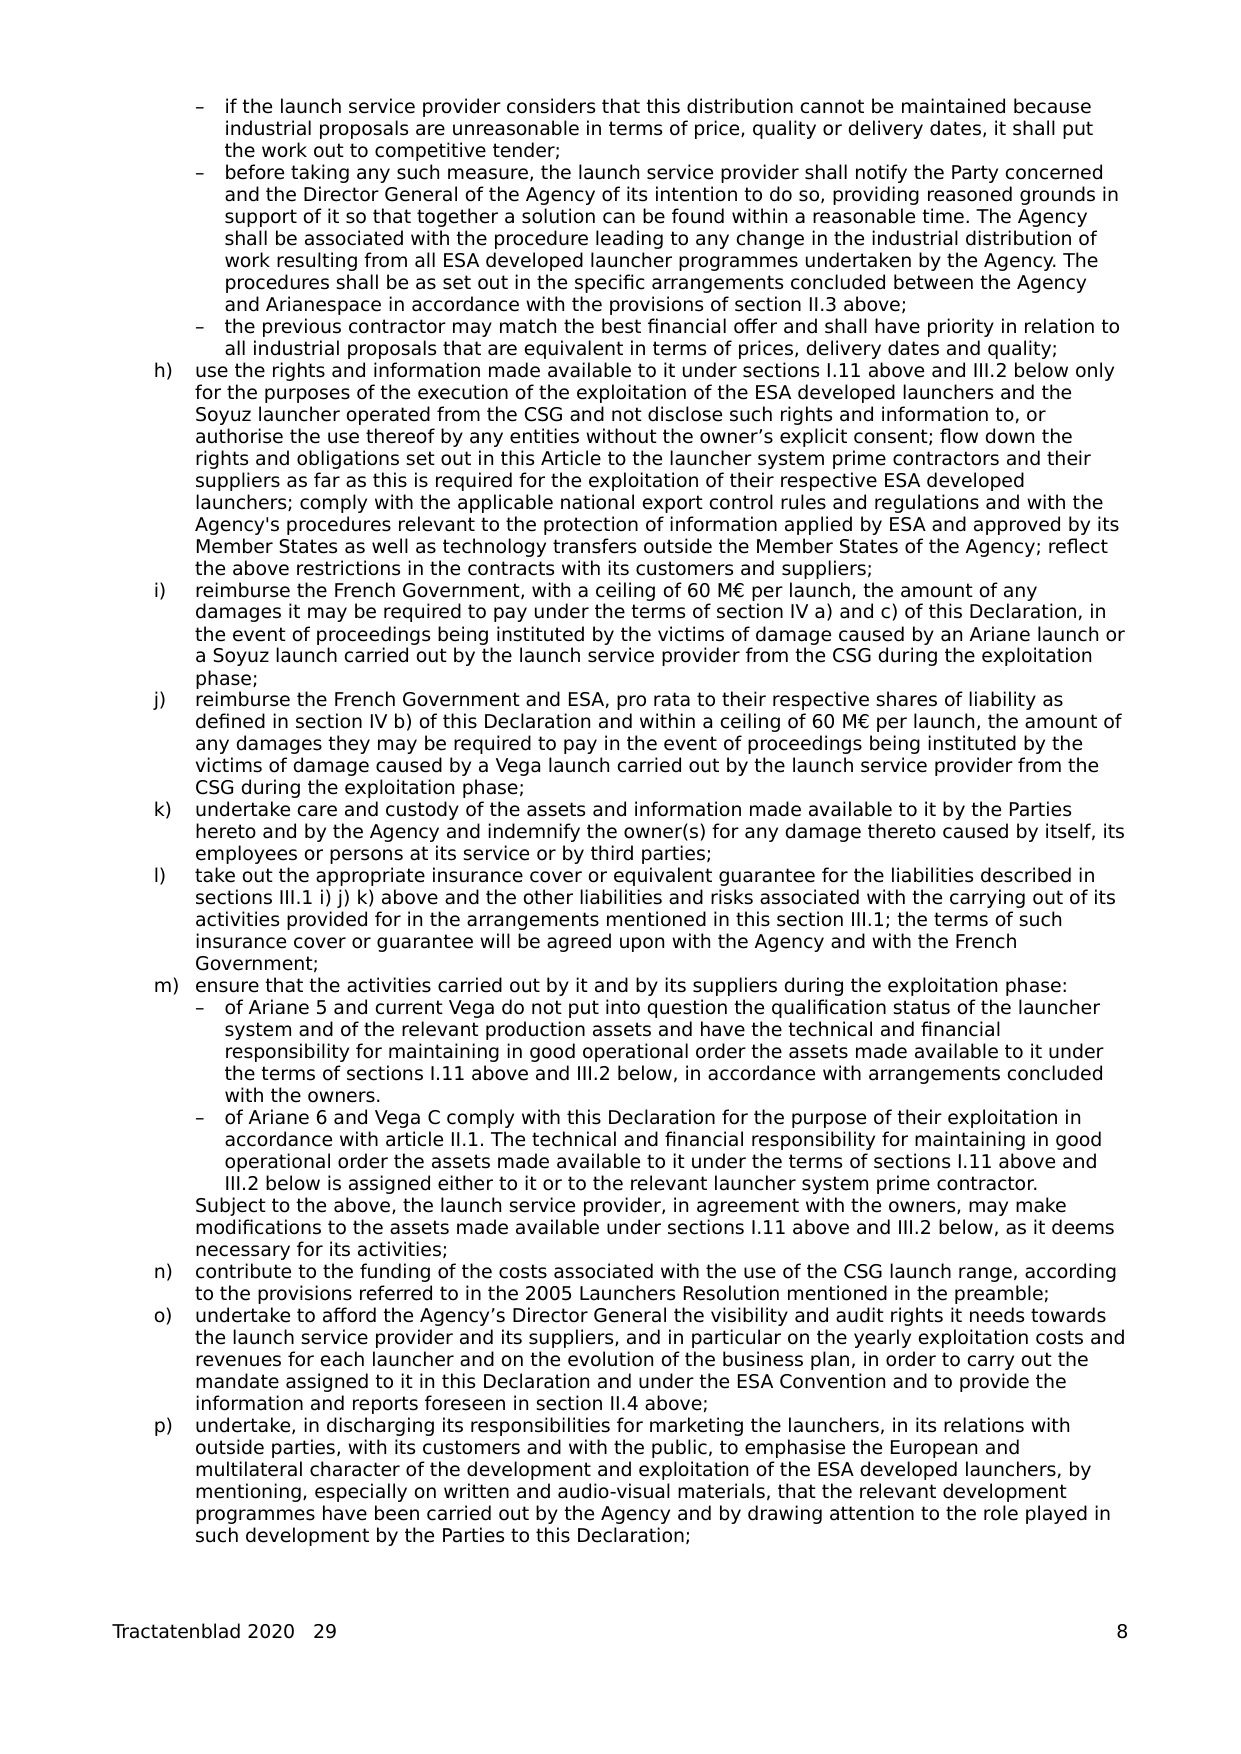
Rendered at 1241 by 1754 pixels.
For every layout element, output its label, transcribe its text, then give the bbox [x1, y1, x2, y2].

text j) reimburse the French Government and ESA, pro rata to their respective shares of liability as defined in section IV b) of this Declaration and within a ceiling of 60 M€ per launch, the amount of any damages they may be required to pay in the event of proceedings being instituted by the victims of damage caused by a Vega launch carried out by the launch service provider from the CSG during the exploitation phase; [153, 689, 1128, 799]
text l) take out the appropriate insurance cover or equivalent guarantee for the liabilities described in sections III.1 i) j) k) above and the other liabilities and risks associated with the carrying out of its activities provided for in the arrangements mentioned in this section III.1; the terms of such insurance cover or guarantee will be agreed upon with the Agency and with the French Government; [153, 865, 1128, 975]
text – of Ariane 6 and Vega C comply with this Declaration for the purpose of their exploitation in accordance with article II.1. The technical and financial responsibility for maintaining in good operational order the assets made available to it under the terms of sections I.11 above and III.2 below is assigned either to it or to the relevant launcher system prime contractor. [195, 1107, 1128, 1195]
text Subject to the above, the launch service provider, in agreement with the owners, may make modifications to the assets made available under sections I.11 above and III.2 below, as it deems necessary for its activities; [195, 1195, 1128, 1261]
text – before taking any such measure, the launch service provider shall notify the Party concerned and the Director General of the Agency of its intention to do so, providing reasoned grounds in support of it so that together a solution can be found within a reasonable time. The Agency shall be associated with the procedure leading to any change in the industrial distribution of work resulting from all ESA developed launcher programmes undertaken by the Agency. The procedures shall be as set out in the specific arrangements concluded between the Agency and Arianespace in accordance with the provisions of section II.3 above; [195, 162, 1128, 316]
text – of Ariane 5 and current Vega do not put into question the qualification status of the launcher system and of the relevant production assets and have the technical and financial responsibility for maintaining in good operational order the assets made available to it under the terms of sections I.11 above and III.2 below, in accordance with arrangements concluded with the owners. [195, 997, 1128, 1107]
text k) undertake care and custody of the assets and information made available to it by the Parties hereto and by the Agency and indemnify the owner(s) for any damage thereto caused by itself, its employees or persons at its service or by third parties; [153, 799, 1128, 865]
text p) undertake, in discharging its responsibilities for marketing the launchers, in its relations with outside parties, with its customers and with the public, to emphasise the European and multilateral character of the development and exploitation of the ESA developed launchers, by mentioning, especially on written and audio-visual materials, that the relevant development programmes have been carried out by the Agency and by drawing attention to the role played in such development by the Parties to this Declaration; [153, 1415, 1128, 1547]
text i) reimburse the French Government, with a ceiling of 60 M€ per launch, the amount of any damages it may be required to pay under the terms of section IV a) and c) of this Declaration, in the event of proceedings being instituted by the victims of damage caused by an Ariane launch or a Soyuz launch carried out by the launch service provider from the CSG during the exploitation phase; [153, 579, 1128, 689]
text – if the launch service provider considers that this distribution cannot be maintained because industrial proposals are unreasonable in terms of price, quality or delivery dates, it shall put the work out to competitive tender; [195, 96, 1128, 162]
text m) ensure that the activities carried out by it and by its suppliers during the exploitation phase: [153, 975, 1128, 997]
text n) contribute to the funding of the costs associated with the use of the CSG launch range, according to the provisions referred to in the 2005 Launchers Resolution mentioned in the preamble; [153, 1261, 1128, 1305]
text – the previous contractor may match the best financial offer and shall have priority in relation to all industrial proposals that are equivalent in terms of prices, delivery dates and quality; [195, 316, 1128, 360]
text h) use the rights and information made available to it under sections I.11 above and III.2 below only for the purposes of the execution of the exploitation of the ESA developed launchers and the Soyuz launcher operated from the CSG and not disclose such rights and information to, or authorise the use thereof by any entities without the owner’s explicit consent; flow down the rights and obligations set out in this Article to the launcher system prime contractors and their suppliers as far as this is required for the exploitation of their respective ESA developed launchers; comply with the applicable national export control rules and regulations and with the Agency's procedures relevant to the protection of information applied by ESA and approved by its Member States as well as technology transfers outside the Member States of the Agency; reflect the above restrictions in the contracts with its customers and suppliers; [153, 360, 1128, 579]
text o) undertake to afford the Agency’s Director General the visibility and audit rights it needs towards the launch service provider and its suppliers, and in particular on the yearly exploitation costs and revenues for each launcher and on the evolution of the business plan, in order to carry out the mandate assigned to it in this Declaration and under the ESA Convention and to provide the information and reports foreseen in section II.4 above; [153, 1305, 1128, 1415]
